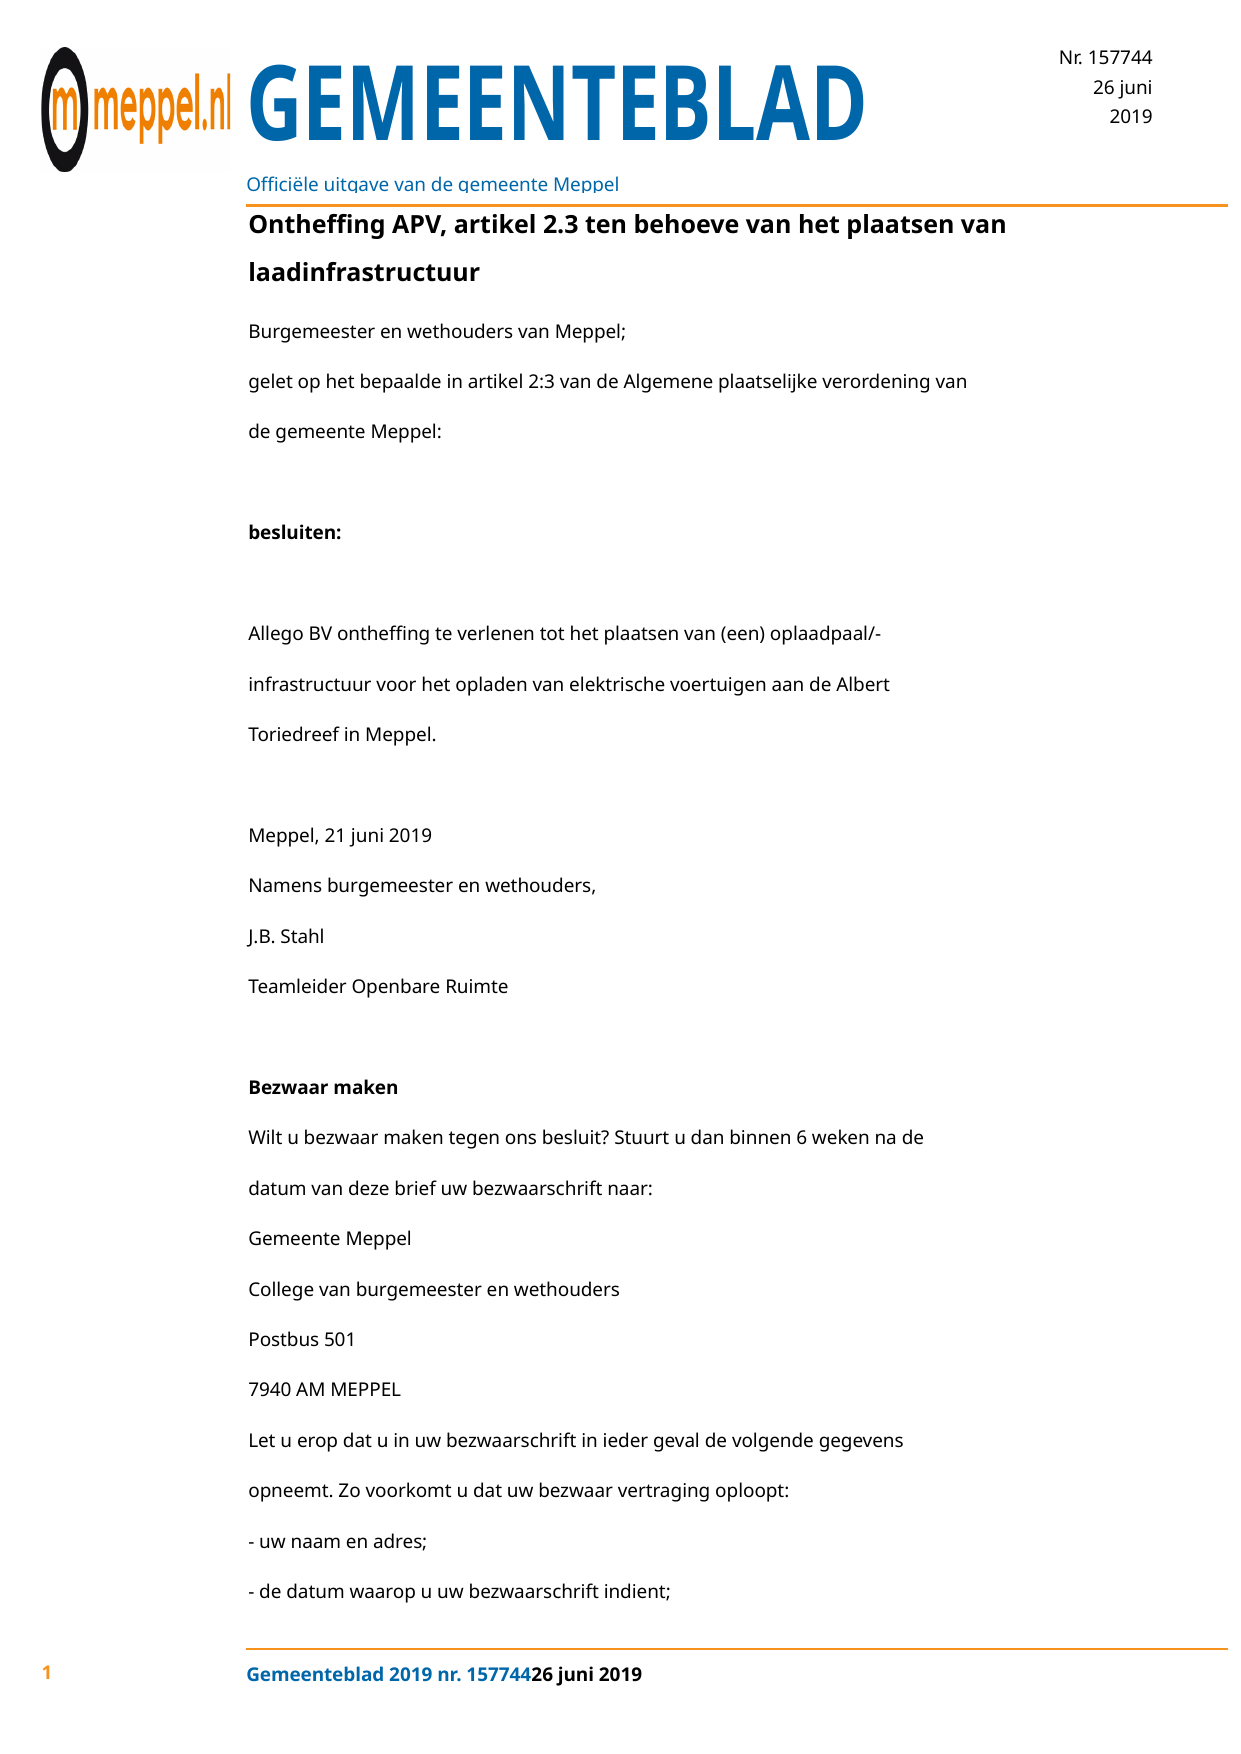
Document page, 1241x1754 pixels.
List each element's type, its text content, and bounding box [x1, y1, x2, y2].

text College van burgemeester en wethouders [248, 1276, 1152, 1302]
text Wilt u bezwaar maken tegen ons besluit? Stuurt u dan binnen 6 weken na de [248, 1124, 1152, 1150]
text infrastructuur voor het opladen van elektrische voertuigen aan de Albert [248, 671, 1152, 697]
text J.B. Stahl [248, 923, 1152, 949]
text opneemt. Zo voorkomt u dat uw bezwaar vertraging oploopt: [248, 1477, 1152, 1503]
text Meppel, 21 juni 2019 [248, 822, 1152, 848]
text Postbus 501 [248, 1326, 1152, 1352]
text 7940 AM MEPPEL [248, 1377, 1152, 1402]
text - uw naam en adres; [248, 1528, 1152, 1554]
picture [41, 47, 231, 172]
text datum van deze brief uw bezwaarschrift naar: [248, 1175, 1152, 1201]
text Teamleider Openbare Ruimte [248, 973, 1152, 999]
text Allego BV ontheffing te verlenen tot het plaatsen van (een) oplaadpaal/- [248, 620, 1152, 646]
text besluiten: [248, 519, 1152, 545]
text Burgemeester en wethouders van Meppel; [248, 318, 1152, 344]
text Let u erop dat u in uw bezwaarschrift in ieder geval de volgende gegevens [248, 1427, 1152, 1453]
text Gemeente Meppel [248, 1225, 1152, 1251]
text Namens burgemeester en wethouders, [248, 872, 1152, 898]
text Toriedreef in Meppel. [248, 721, 1152, 747]
text Ontheffing APV, artikel 2.3 ten behoeve van het plaatsen van laadinfrastructuur [248, 207, 1152, 288]
text gelet op het bepaalde in artikel 2:3 van de Algemene plaatselijke verordening van [248, 368, 1152, 394]
text de gemeente Meppel: [248, 419, 1152, 444]
text Bezwaar maken [248, 1074, 1152, 1100]
text - de datum waarop u uw bezwaarschrift indient; [248, 1578, 1152, 1604]
